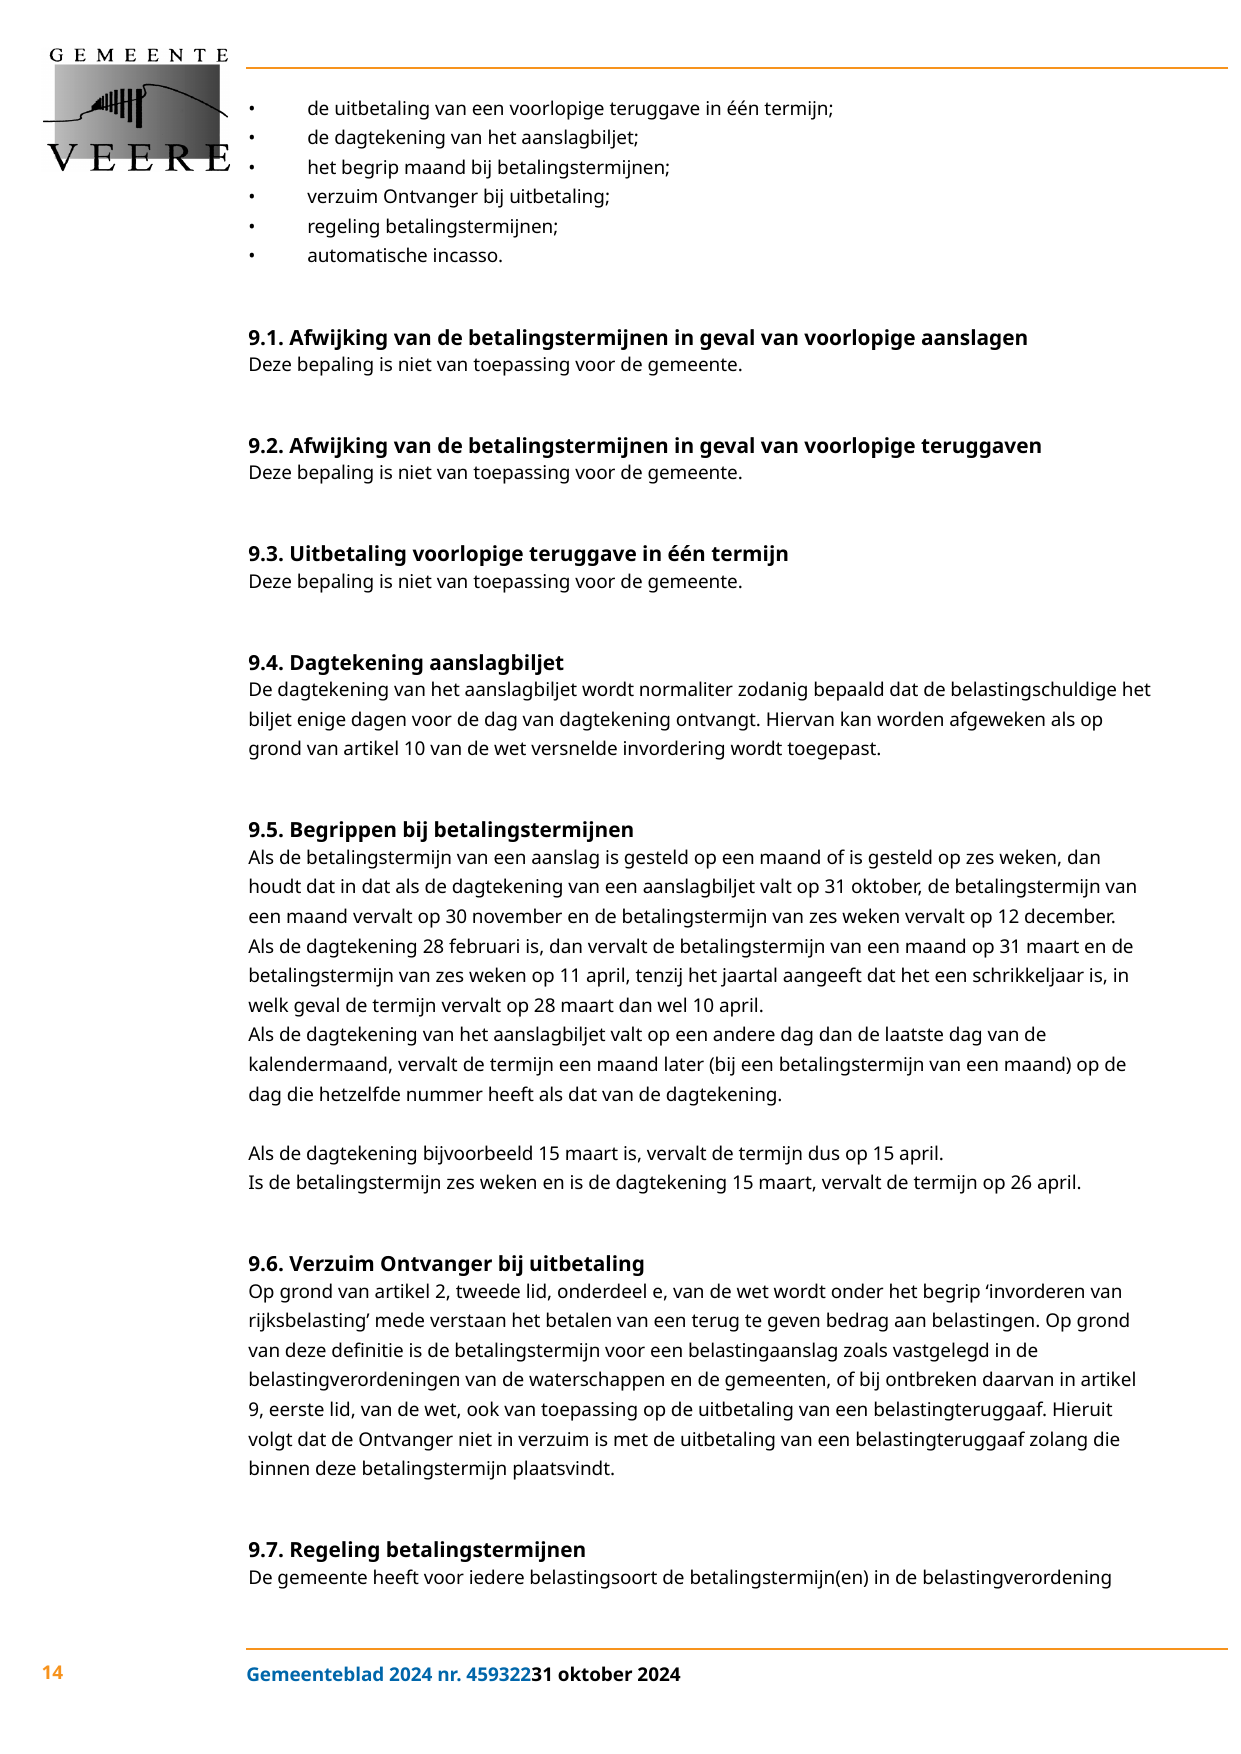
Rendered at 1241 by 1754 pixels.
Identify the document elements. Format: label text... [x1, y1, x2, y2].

list regeling betalingstermijnen; [248, 213, 1152, 239]
list automatische incasso. [248, 243, 1152, 268]
text Is de betalingstermijn zes weken en is de dagtekening 15 maart, vervalt de termijn op 26 april. [248, 1169, 1152, 1195]
text 9.3. Uitbetaling voorlopige teruggave in één termijn [248, 539, 1152, 568]
text Deze bepaling is niet van toepassing voor de gemeente. [248, 459, 1152, 485]
text Als de dagtekening 28 februari is, dan vervalt de betalingstermijn van een maand op 31 maart en de betalingstermijn van zes weken op 11 april, tenzij het jaartal aangeeft dat het een schrikkeljaar is, in welk geval de termijn vervalt op 28 maart dan wel 10 april. [248, 933, 1152, 1018]
list de uitbetaling van een voorlopige teruggave in één termijn; [248, 95, 1152, 121]
list verzuim Ontvanger bij uitbetaling; [248, 183, 1152, 209]
list de dagtekening van het aanslagbiljet; [248, 124, 1152, 150]
text 9.2. Afwijking van de betalingstermijnen in geval van voorlopige teruggaven [248, 431, 1152, 459]
text Deze bepaling is niet van toepassing voor de gemeente. [248, 351, 1152, 377]
text Op grond van artikel 2, tweede lid, onderdeel e, van de wet wordt onder het begrip ‘invorderen van rijksbelasting’ mede verstaan het betalen van een terug te geven bedrag aan belastingen. Op grond van deze definitie is de betalingstermijn voor een belastingaanslag zoals vastgelegd in de belastingverordeningen van de waterschappen en de gemeenten, of bij ontbreken daarvan in artikel 9, eerste lid, van de wet, ook van toepassing op de uitbetaling van een belastingteruggaaf. Hieruit volgt dat de Ontvanger niet in verzuim is met de uitbetaling van een belastingteruggaaf zolang die binnen deze betalingstermijn plaatsvindt. [248, 1278, 1152, 1481]
text Als de dagtekening bijvoorbeeld 15 maart is, vervalt de termijn dus op 15 april. [248, 1140, 1152, 1166]
picture [41, 47, 231, 172]
text 9.5. Begrippen bij betalingstermijnen [248, 816, 1152, 844]
text De dagtekening van het aanslagbiljet wordt normaliter zodanig bepaald dat de belastingschuldige het biljet enige dagen voor de dag van dagtekening ontvangt. Hiervan kan worden afgeweken als op grond van artikel 10 van de wet versnelde invordering wordt toegepast. [248, 676, 1152, 761]
text 9.7. Regeling betalingstermijnen [248, 1535, 1152, 1564]
text 9.1. Afwijking van de betalingstermijnen in geval van voorlopige aanslagen [248, 323, 1152, 351]
text 9.4. Dagtekening aanslagbiljet [248, 648, 1152, 676]
text Als de dagtekening van het aanslagbiljet valt op een andere dag dan de laatste dag van de kalendermaand, vervalt de termijn een maand later (bij een betalingstermijn van een maand) op de dag die hetzelfde nummer heeft als dat van de dagtekening. [248, 1022, 1152, 1106]
list het begrip maand bij betalingstermijnen; [248, 154, 1152, 180]
text Deze bepaling is niet van toepassing voor de gemeente. [248, 568, 1152, 594]
text De gemeente heeft voor iedere belastingsoort de betalingstermijn(en) in de belastingverordening [248, 1564, 1152, 1589]
text 9.6. Verzuim Ontvanger bij uitbetaling [248, 1249, 1152, 1278]
text Als de betalingstermijn van een aanslag is gesteld op een maand of is gesteld op zes weken, dan houdt dat in dat als de dagtekening van een aanslagbiljet valt op 31 oktober, de betalingstermijn van een maand vervalt op 30 november en de betalingstermijn van zes weken vervalt op 12 december. [248, 844, 1152, 929]
